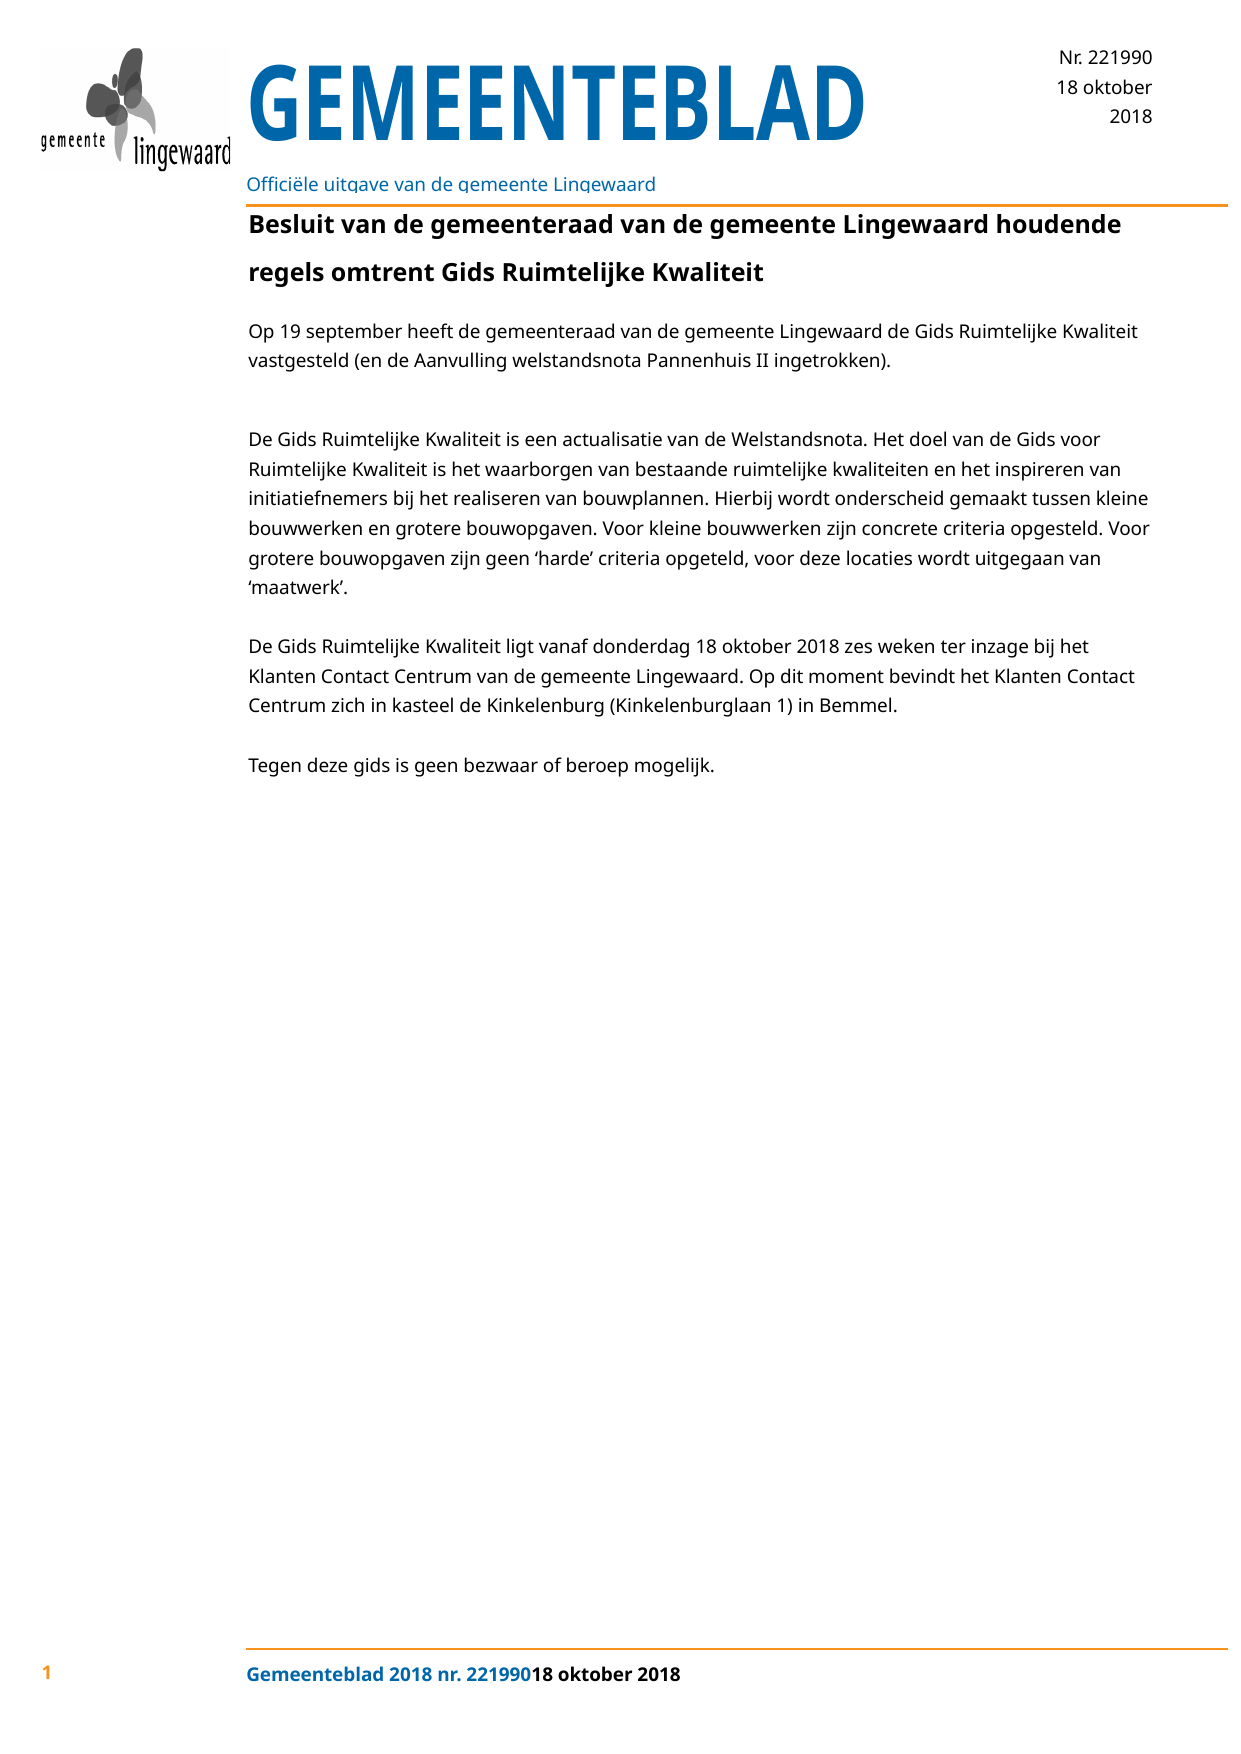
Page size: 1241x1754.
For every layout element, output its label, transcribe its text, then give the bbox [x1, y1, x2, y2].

text Tegen deze gids is geen bezwaar of beroep mogelijk. [248, 752, 1152, 777]
text Besluit van de gemeenteraad van de gemeente Lingewaard houdende regels omtrent Gids Ruimtelijke Kwaliteit [248, 207, 1152, 288]
picture [41, 47, 231, 172]
text De Gids Ruimtelijke Kwaliteit ligt vanaf donderdag 18 oktober 2018 zes weken ter inzage bij het Klanten Contact Centrum van de gemeente Lingewaard. Op dit moment bevindt het Klanten Contact Centrum zich in kasteel de Kinkelenburg (Kinkelenburglaan 1) in Bemmel. [248, 633, 1152, 718]
text Op 19 september heeft de gemeenteraad van de gemeente Lingewaard de Gids Ruimtelijke Kwaliteit vastgesteld (en de Aanvulling welstandsnota Pannenhuis II ingetrokken). [248, 318, 1152, 373]
text De Gids Ruimtelijke Kwaliteit is een actualisatie van de Welstandsnota. Het doel van de Gids voor Ruimtelijke Kwaliteit is het waarborgen van bestaande ruimtelijke kwaliteiten en het inspireren van initiatiefnemers bij het realiseren van bouwplannen. Hierbij wordt onderscheid gemaakt tussen kleine bouwwerken en grotere bouwopgaven. Voor kleine bouwwerken zijn concrete criteria opgesteld. Voor grotere bouwopgaven zijn geen ‘harde’ criteria opgeteld, voor deze locaties wordt uitgegaan van ‘maatwerk’. [248, 426, 1152, 600]
